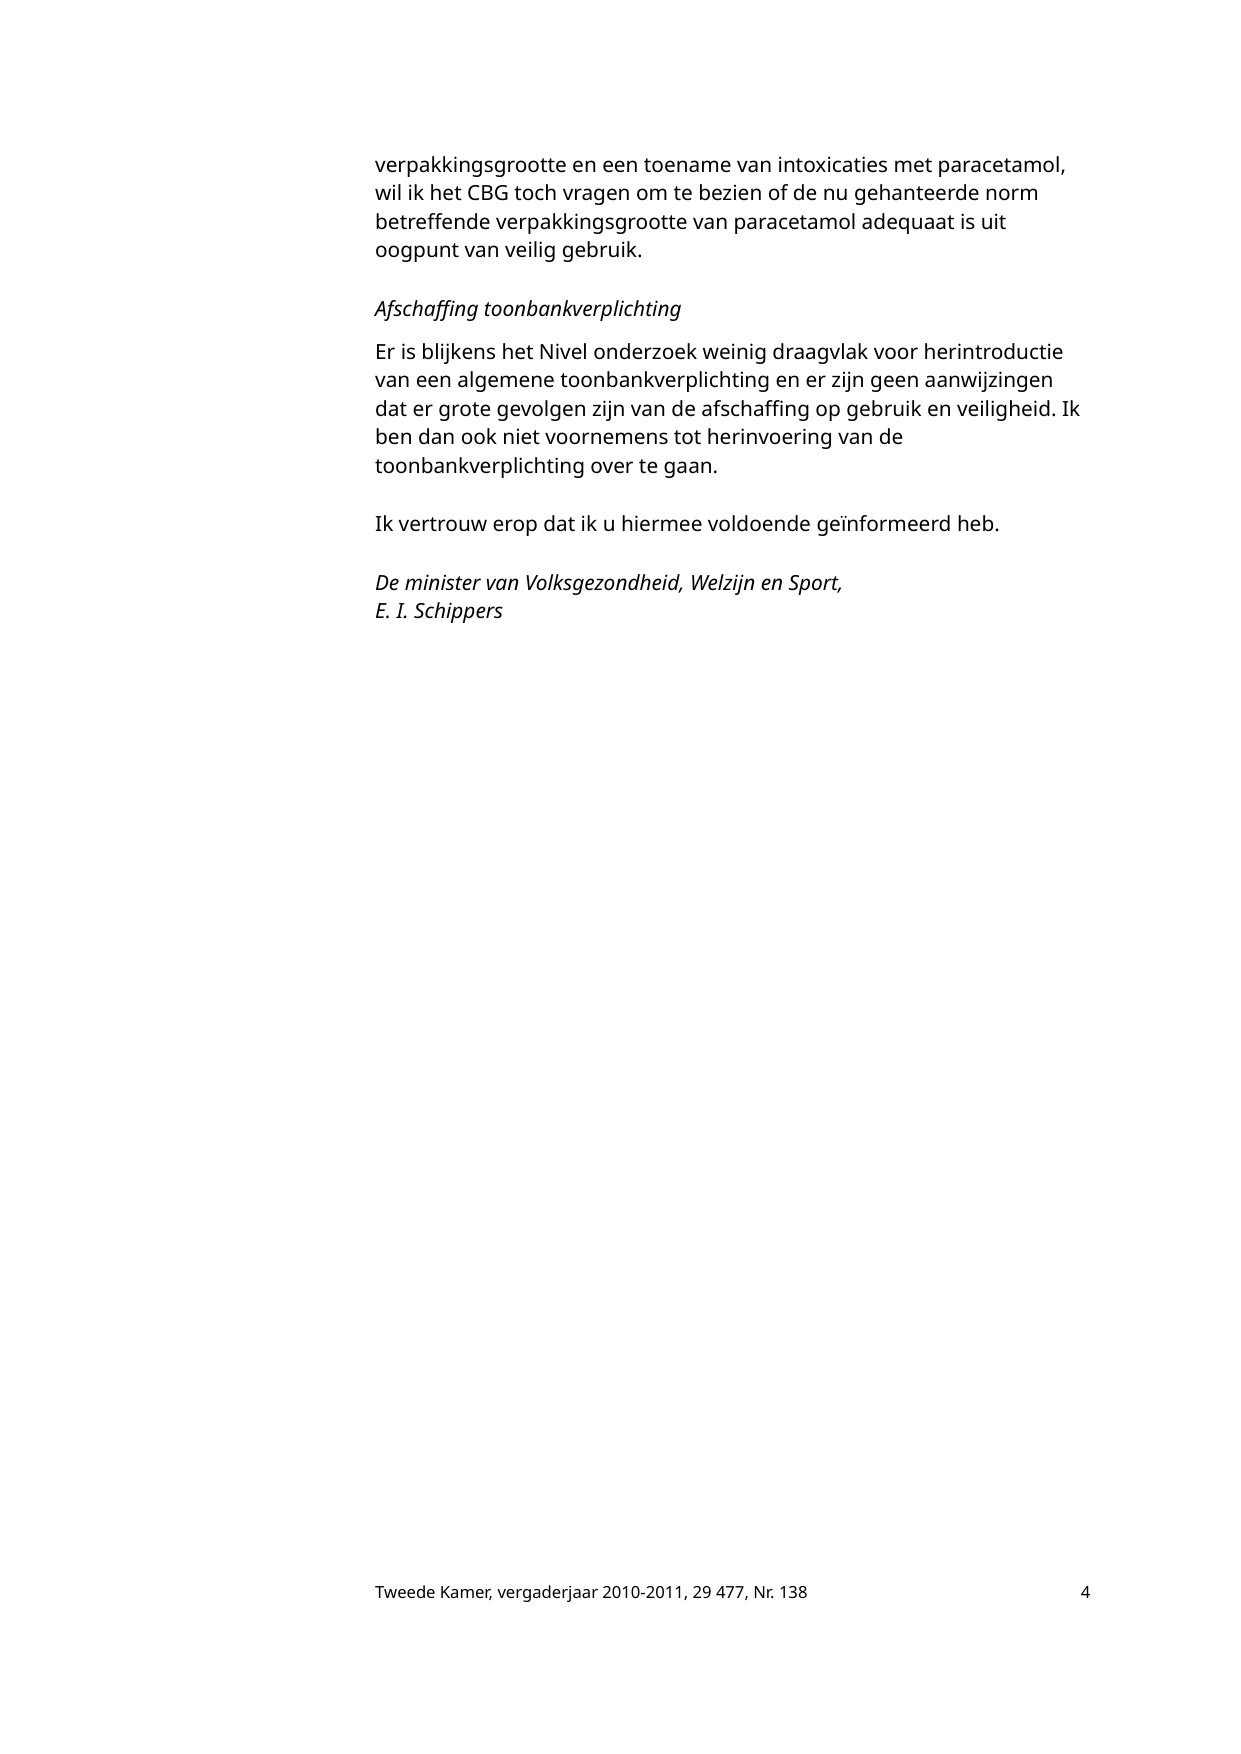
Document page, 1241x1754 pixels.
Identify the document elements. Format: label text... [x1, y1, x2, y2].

text Er is blijkens het Nivel onderzoek weinig draagvlak voor herintroductie van een algemene toonbankverplichting en er zijn geen aanwijzingen dat er grote gevolgen zijn van de afschaffing op gebruik en veiligheid. Ik ben dan ook niet voornemens tot herinvoering van de toonbankverplichting over te gaan. [375, 337, 1090, 479]
text E. I. Schippers [375, 596, 1090, 625]
text De minister van Volksgezondheid, Welzijn en Sport, [375, 568, 1090, 596]
text Ik vertrouw erop dat ik u hiermee voldoende geïnformeerd heb. [375, 509, 1090, 538]
text verpakkingsgrootte en een toename van intoxicaties met paracetamol, wil ik het CBG toch vragen om te bezien of de nu gehanteerde norm betreffende verpakkingsgrootte van paracetamol adequaat is uit oogpunt van veilig gebruik. [375, 150, 1090, 264]
text Afschaffing toonbankverplichting [375, 294, 1090, 322]
